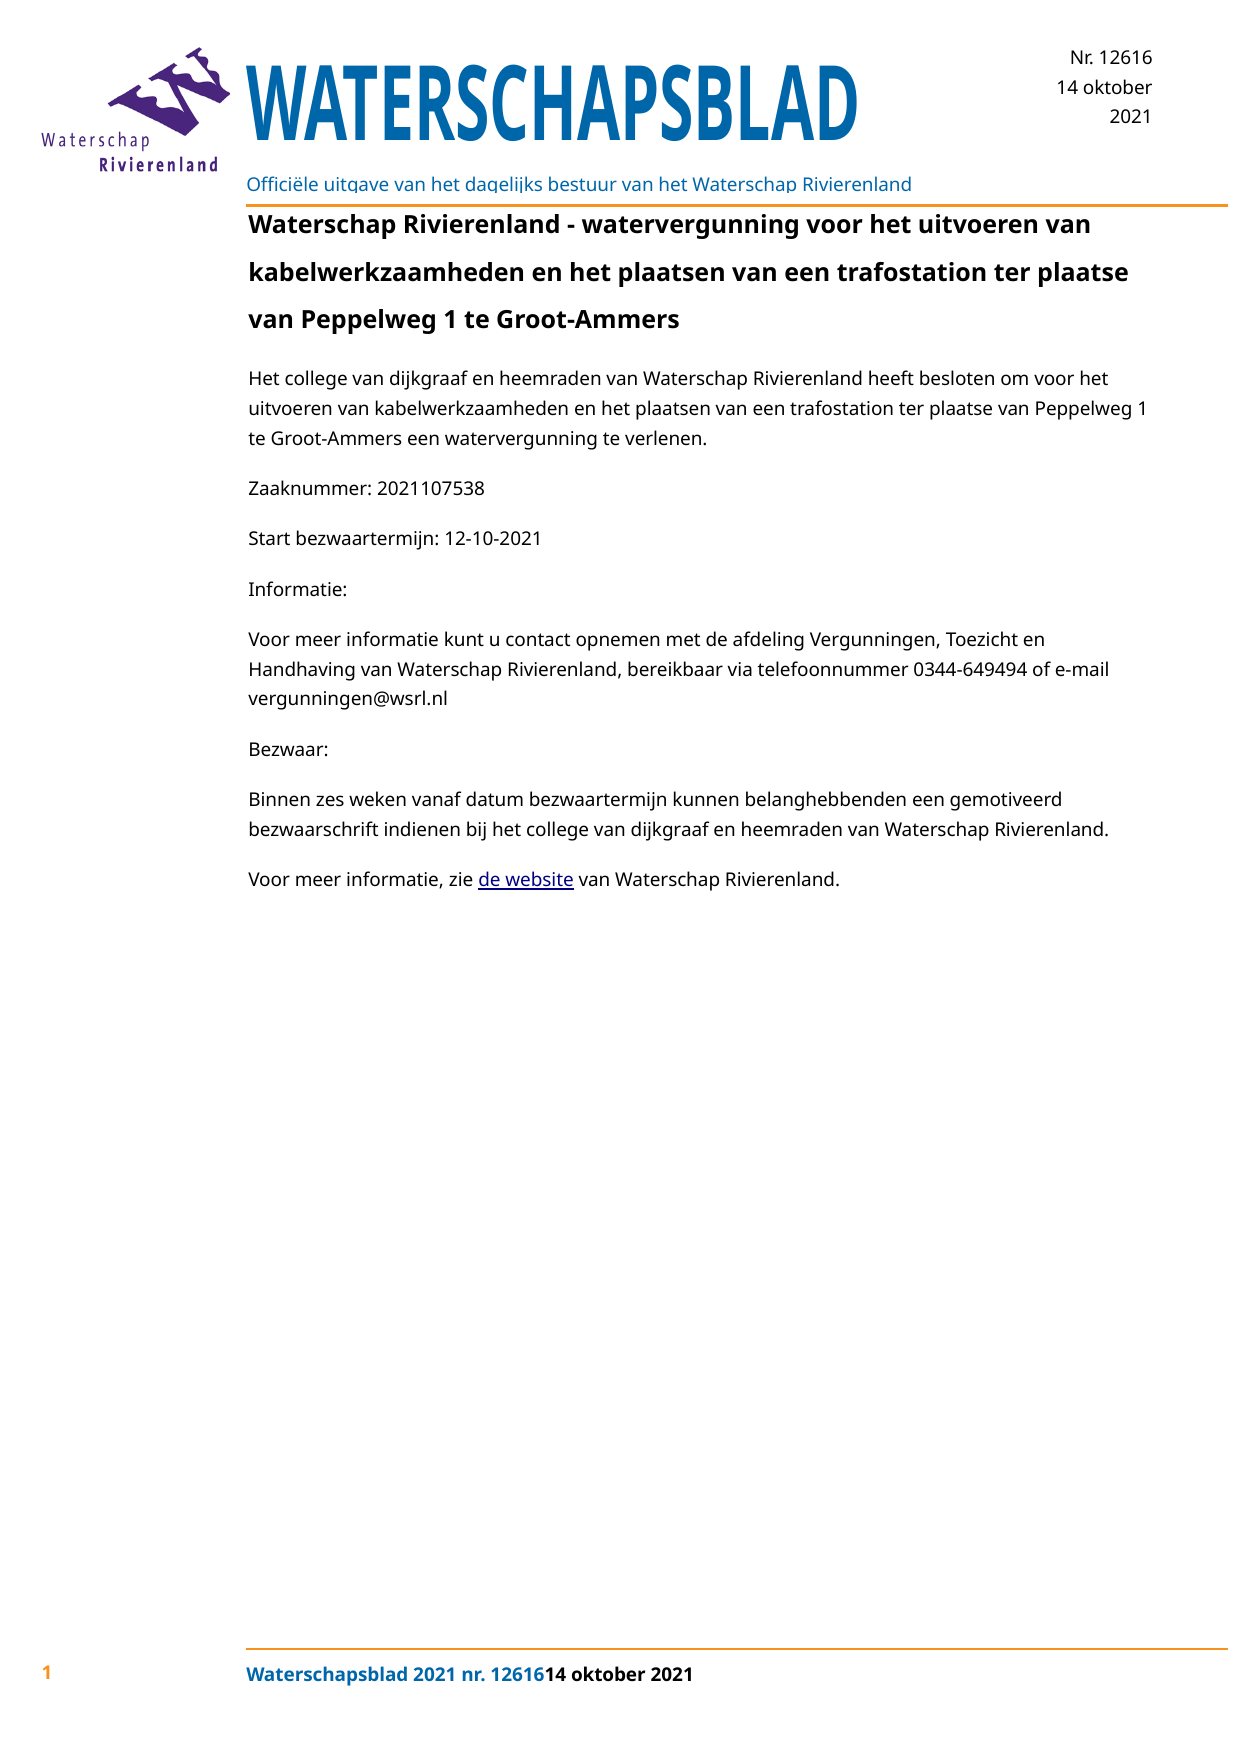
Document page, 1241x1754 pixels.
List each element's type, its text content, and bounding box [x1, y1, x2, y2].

text Het college van dijkgraaf en heemraden van Waterschap Rivierenland heeft besloten om voor het uitvoeren van kabelwerkzaamheden en het plaatsen van een trafostation ter plaatse van Peppelweg 1 te Groot-Ammers een watervergunning te verlenen. [248, 366, 1152, 450]
text Voor meer informatie kunt u contact opnemen met de afdeling Vergunningen, Toezicht en Handhaving van Waterschap Rivierenland, bereikbaar via telefoonnummer 0344-649494 of e-mail vergunningen@wsrl.nl [248, 626, 1152, 711]
text Informatie: [248, 576, 1152, 602]
picture [41, 47, 231, 172]
text Voor meer informatie, zie de website van Waterschap Rivierenland. [248, 866, 1152, 892]
text Start bezwaartermijn: 12-10-2021 [248, 526, 1152, 551]
text Waterschap Rivierenland - watervergunning voor het uitvoeren van kabelwerkzaamheden en het plaatsen van een trafostation ter plaatse van Peppelweg 1 te Groot-Ammers [248, 207, 1152, 336]
text Binnen zes weken vanaf datum bezwaartermijn kunnen belanghebbenden een gemotiveerd bezwaarschrift indienen bij het college van dijkgraaf en heemraden van Waterschap Rivierenland. [248, 786, 1152, 842]
text Bezwaar: [248, 736, 1152, 762]
text Zaaknummer: 2021107538 [248, 475, 1152, 501]
